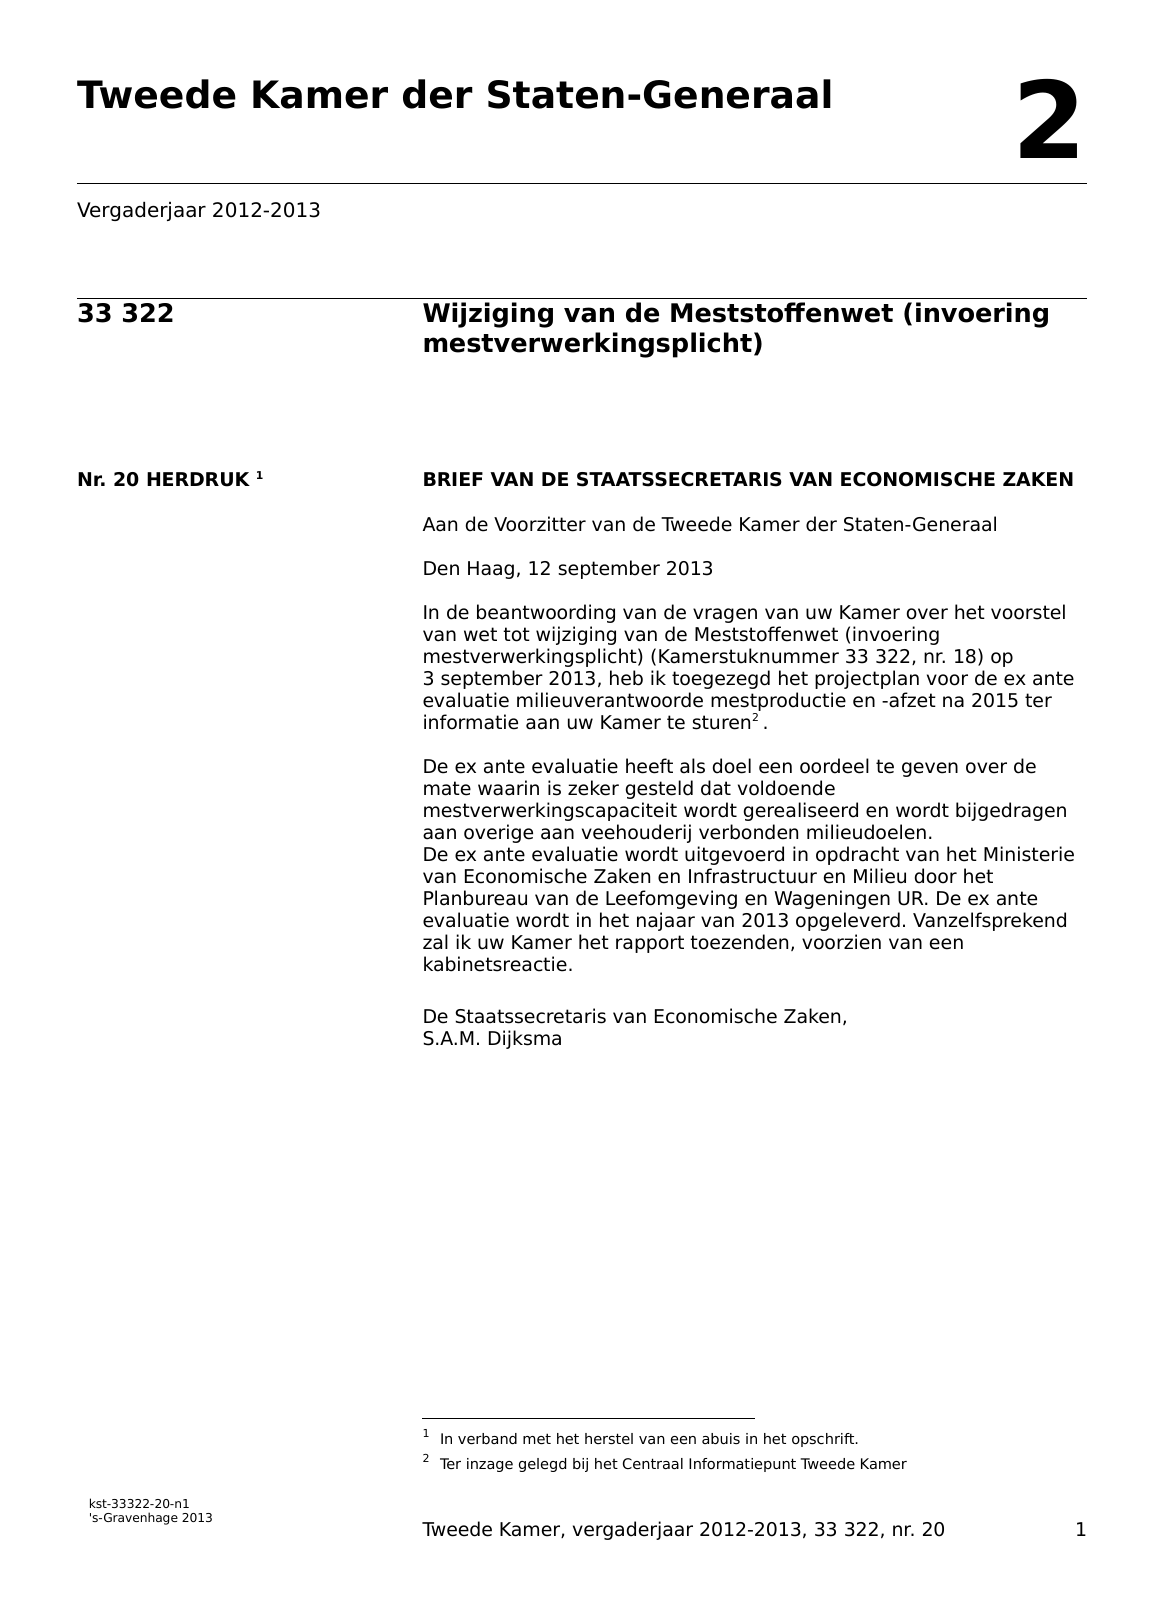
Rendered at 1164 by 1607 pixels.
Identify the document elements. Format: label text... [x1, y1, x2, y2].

table_cell Vergaderjaar 2012-2013 [77, 184, 1087, 298]
text Den Haag, 12 september 2013 [422, 558, 1087, 580]
text Aan de Voorzitter van de Tweede Kamer der Staten-Generaal [422, 513, 1087, 536]
subtitle 33 322 Wijziging van de Meststoffenwet (invoering mestverwerkingsplicht) [77, 299, 1087, 358]
text De ex ante evaluatie wordt uitgevoerd in opdracht van het Ministerie van Economische Zaken en Infrastructuur en Milieu door het Planbureau van de Leefomgeving en Wageningen UR. De ex ante evaluatie wordt in het najaar van 2013 opgeleverd. Vanzelfsprekend zal ik uw Kamer het rapport toezenden, voorzien van een kabinetsreactie. [422, 844, 1087, 976]
text Ter inzage gelegd bij het Centraal Informatiepunt Tweede Kamer [422, 1452, 1087, 1474]
text 's-Gravenhage 2013 [88, 1511, 323, 1525]
text De Staatssecretaris van Economische Zaken, S.A.M. Dijksma [422, 1006, 1087, 1050]
table_header Tweede Kamer der Staten-Generaal [77, 59, 886, 183]
text In verband met het herstel van een abuis in het opschrift. [422, 1427, 1087, 1449]
text In de beantwoording van de vragen van uw Kamer over het voorstel van wet tot wijziging van de Meststoffenwet (invoering mestverwerkingsplicht) (Kamerstuknummer 33 322, nr. 18) op 3 september 2013, heb ik toegezegd het projectplan voor de ex ante evaluatie milieuverantwoorde mestproductie en -afzet na 2015 ter informatie aan uw Kamer te sturen. [422, 602, 1087, 734]
text De ex ante evaluatie heeft als doel een oordeel te geven over de mate waarin is zeker gesteld dat voldoende mestverwerkingscapaciteit wordt gerealiseerd en wordt bijgedragen aan overige aan veehouderij verbonden milieudoelen. [422, 756, 1087, 844]
text kst-33322-20-n1 [88, 1497, 323, 1511]
table_header 2 [886, 59, 1087, 183]
subtitle Nr. 20 HERDRUK BRIEF VAN DE STAATSSECRETARIS VAN ECONOMISCHE ZAKEN [77, 469, 1087, 491]
